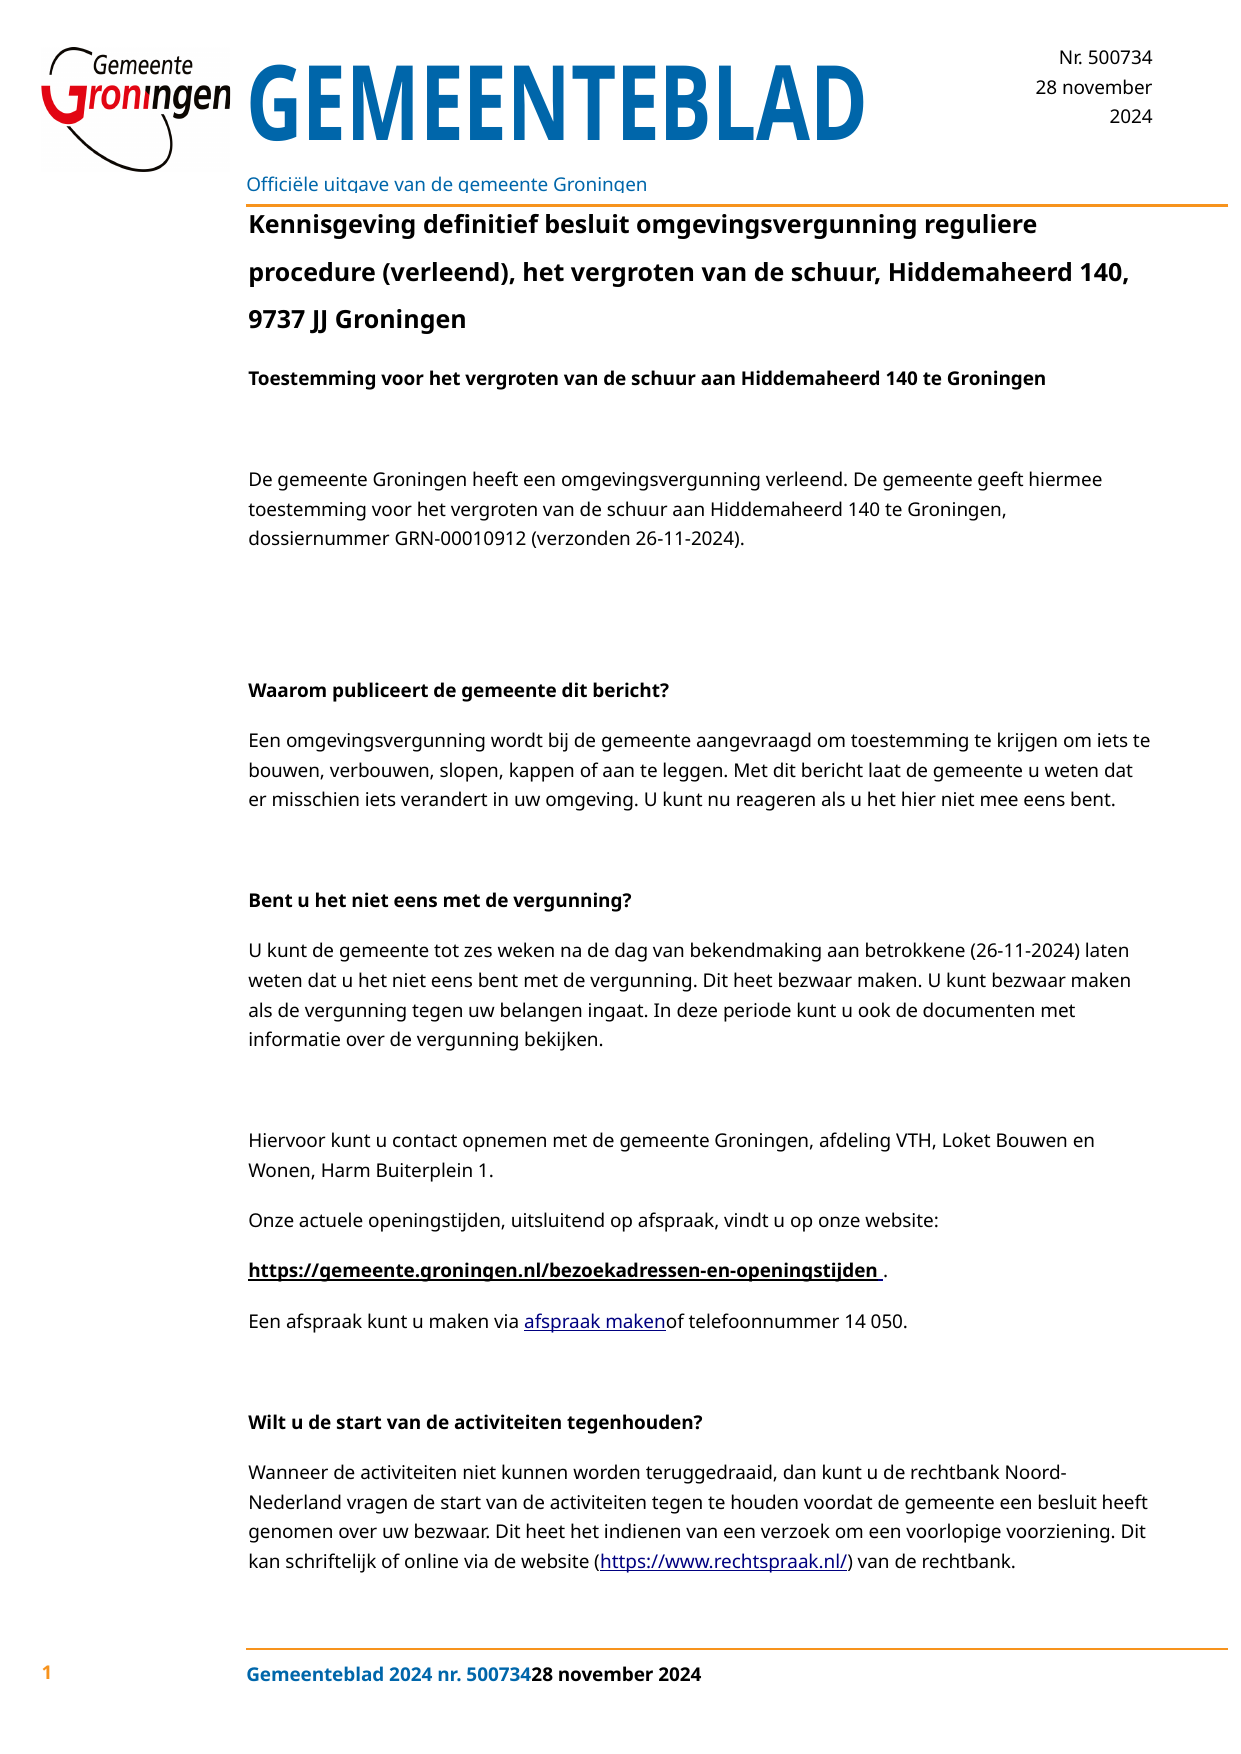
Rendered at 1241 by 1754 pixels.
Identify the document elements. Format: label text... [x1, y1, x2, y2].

picture [41, 47, 231, 172]
text Een omgevingsvergunning wordt bij de gemeente aangevraagd om toestemming te krijgen om iets te bouwen, verbouwen, slopen, kappen of aan te leggen. Met dit bericht laat de gemeente u weten dat er misschien iets verandert in uw omgeving. U kunt nu reageren als u het hier niet mee eens bent. [248, 727, 1152, 812]
text Toestemming voor het vergroten van de schuur aan Hiddemaheerd 140 te Groningen [248, 366, 1152, 391]
text Kennisgeving definitief besluit omgevingsvergunning reguliere procedure (verleend), het vergroten van de schuur, Hiddemaheerd 140, 9737 JJ Groningen [248, 207, 1152, 336]
text Een afspraak kunt u maken via afspraak makenof telefoonnummer 14 050. [248, 1308, 1152, 1334]
text Onze actuele openingstijden, uitsluitend op afspraak, vindt u op onze website: [248, 1207, 1152, 1233]
text De gemeente Groningen heeft een omgevingsvergunning verleend. De gemeente geeft hiermee toestemming voor het vergroten van de schuur aan Hiddemaheerd 140 te Groningen, dossiernummer GRN-00010912 (verzonden 26-11-2024). [248, 466, 1152, 551]
text https://gemeente.groningen.nl/bezoekadressen-en-openingstijden . [248, 1258, 1152, 1283]
text Hiervoor kunt u contact opnemen met de gemeente Groningen, afdeling VTH, Loket Bouwen en Wonen, Harm Buiterplein 1. [248, 1127, 1152, 1182]
text Waarom publiceert de gemeente dit bericht? [248, 677, 1152, 702]
text Bent u het niet eens met de vergunning? [248, 887, 1152, 913]
text Wanneer de activiteiten niet kunnen worden teruggedraaid, dan kunt u de rechtbank Noord-Nederland vragen de start van de activiteiten tegen te houden voordat de gemeente een besluit heeft genomen over uw bezwaar. Dit heet het indienen van een verzoek om een voorlopige voorziening. Dit kan schriftelijk of online via de website (https://www.rechtspraak.nl/) van de rechtbank. [248, 1459, 1152, 1574]
text Wilt u de start van de activiteiten tegenhouden? [248, 1409, 1152, 1434]
text U kunt de gemeente tot zes weken na de dag van bekendmaking aan betrokkene (26-11-2024) laten weten dat u het niet eens bent met de vergunning. Dit heet bezwaar maken. U kunt bezwaar maken als de vergunning tegen uw belangen ingaat. In deze periode kunt u ook de documenten met informatie over de vergunning bekijken. [248, 938, 1152, 1052]
